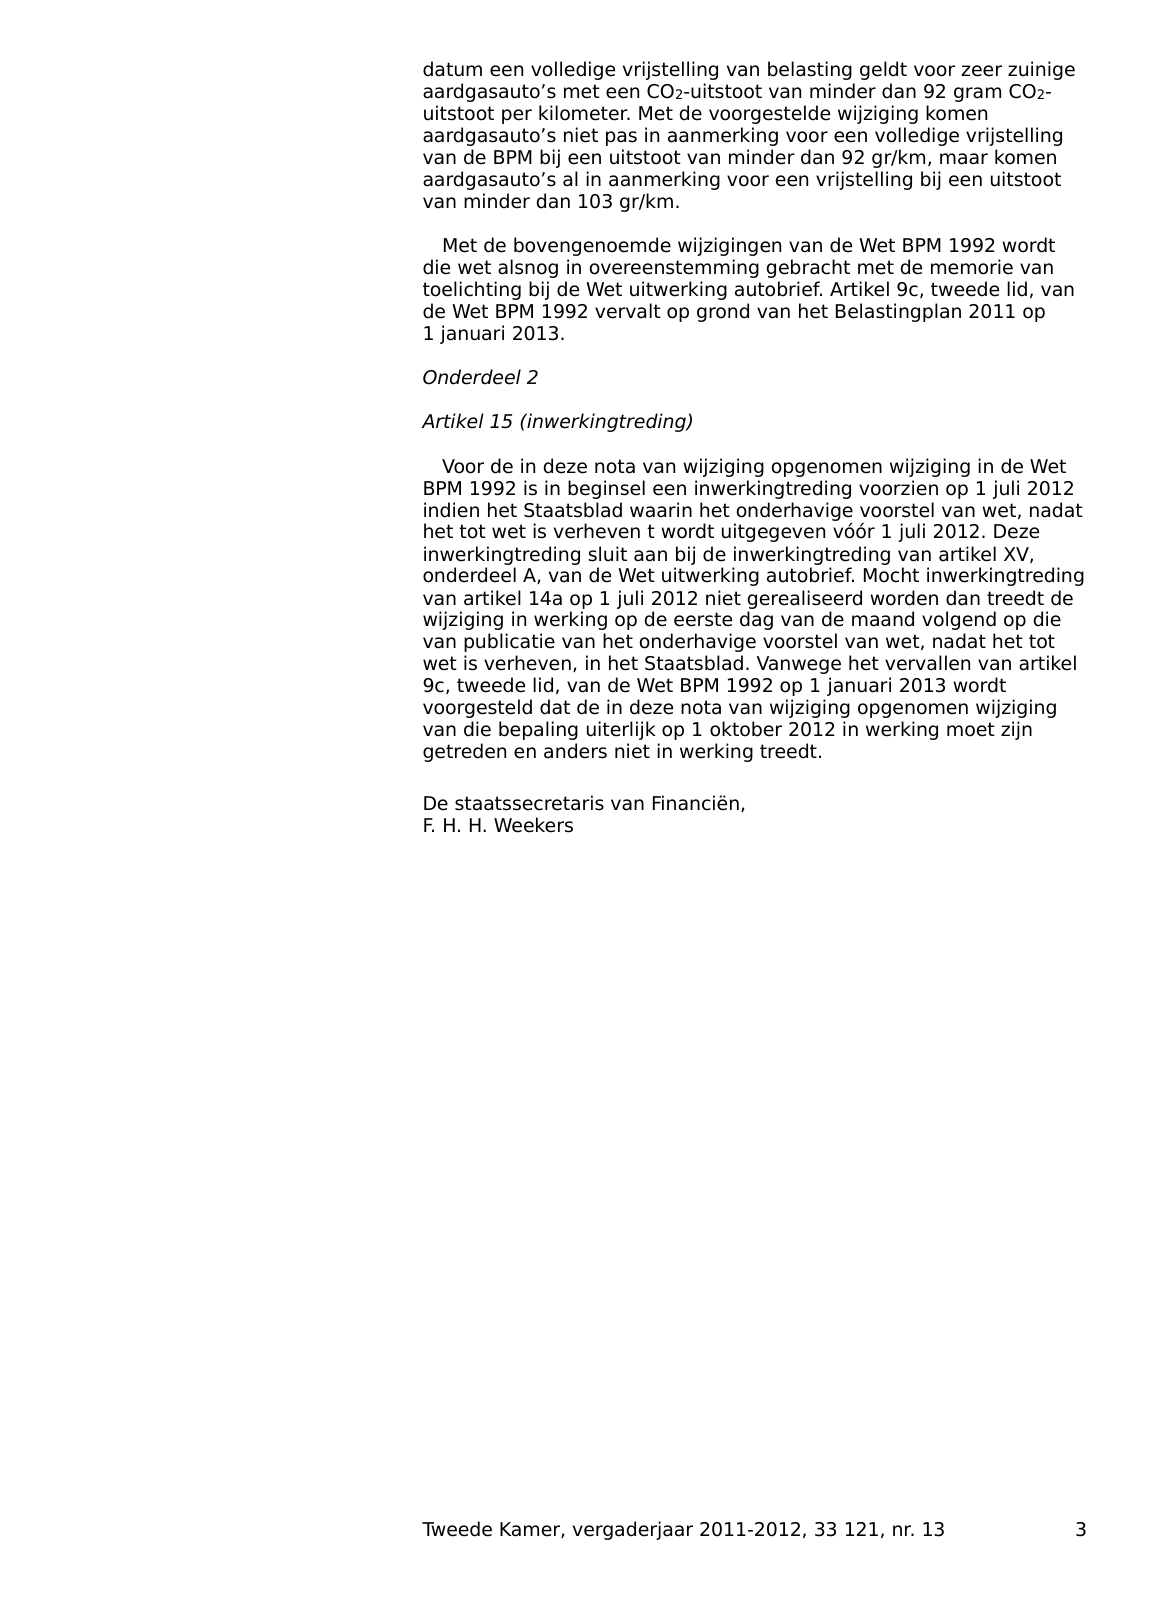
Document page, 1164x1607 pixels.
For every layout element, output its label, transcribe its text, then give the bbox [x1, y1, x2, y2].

subtitle Artikel 15 (inwerkingtreding) [422, 411, 1087, 433]
text Met de bovengenoemde wijzigingen van de Wet BPM 1992 wordt die wet alsnog in overeenstemming gebracht met de memorie van toelichting bij de Wet uitwerking autobrief. Artikel 9c, tweede lid, van de Wet BPM 1992 vervalt op grond van het Belastingplan 2011 op 1 januari 2013. [422, 235, 1087, 345]
text Voor de in deze nota van wijziging opgenomen wijziging in de Wet BPM 1992 is in beginsel een inwerkingtreding voorzien op 1 juli 2012 indien het Staatsblad waarin het onderhavige voorstel van wet, nadat het tot wet is verheven t wordt uitgegeven vóór 1 juli 2012. Deze inwerkingtreding sluit aan bij de inwerkingtreding van artikel XV, onderdeel A, van de Wet uitwerking autobrief. Mocht inwerkingtreding van artikel 14a op 1 juli 2012 niet gerealiseerd worden dan treedt de wijziging in werking op de eerste dag van de maand volgend op die van publicatie van het onderhavige voorstel van wet, nadat het tot wet is verheven, in het Staatsblad. Vanwege het vervallen van artikel 9c, tweede lid, van de Wet BPM 1992 op 1 januari 2013 wordt voorgesteld dat de in deze nota van wijziging opgenomen wijziging van die bepaling uiterlijk op 1 oktober 2012 in werking moet zijn getreden en anders niet in werking treedt. [422, 456, 1087, 763]
text datum een volledige vrijstelling van belasting geldt voor zeer zuinige aardgasauto’s met een CO2-uitstoot van minder dan 92 gram CO2-uitstoot per kilometer. Met de voorgestelde wijziging komen aardgasauto’s niet pas in aanmerking voor een volledige vrijstelling van de BPM bij een uitstoot van minder dan 92 gr/km, maar komen aardgasauto’s al in aanmerking voor een vrijstelling bij een uitstoot van minder dan 103 gr/km. [422, 59, 1087, 213]
subtitle Onderdeel 2 [422, 367, 1087, 389]
text De staatssecretaris van Financiën, F. H. H. Weekers [422, 793, 1087, 837]
